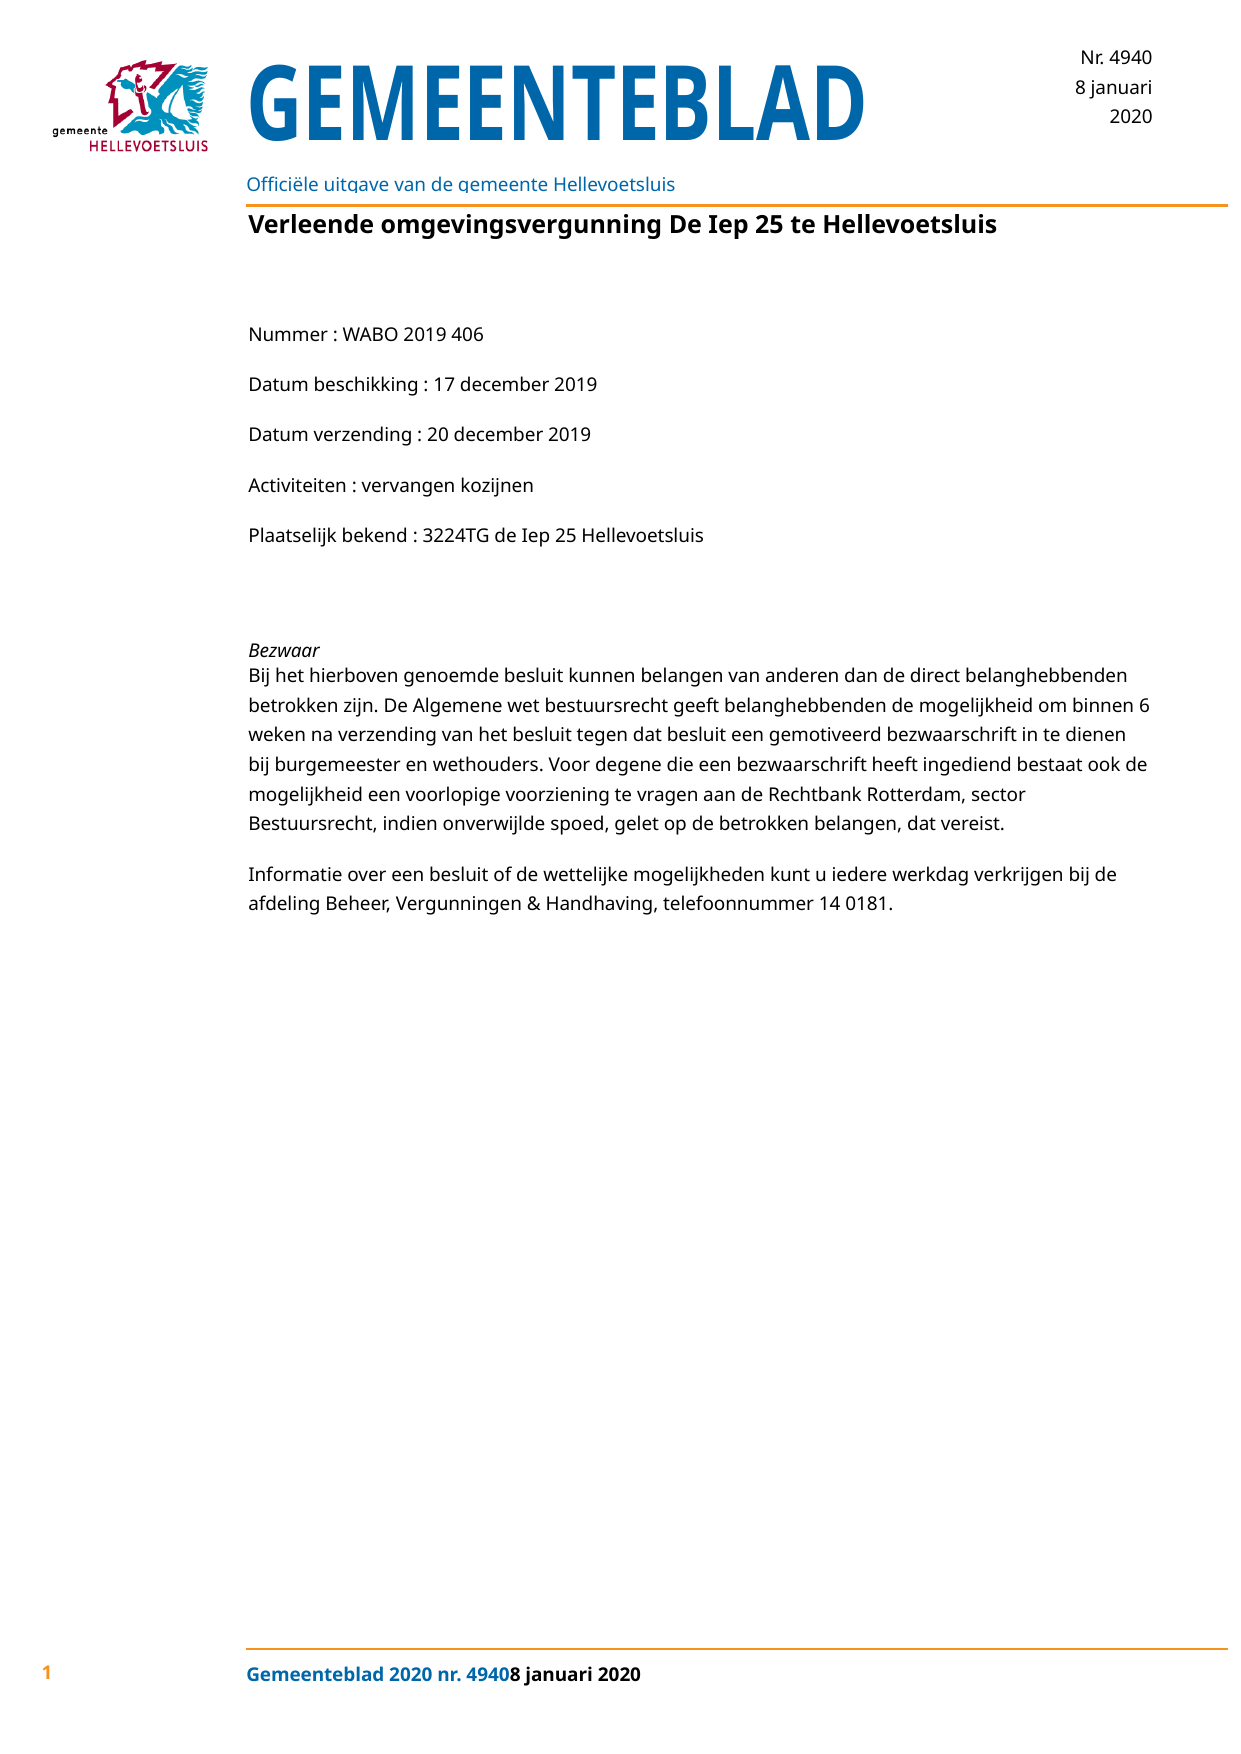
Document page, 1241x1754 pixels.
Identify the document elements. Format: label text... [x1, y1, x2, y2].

text Datum verzending : 20 december 2019 [248, 422, 1152, 447]
text Bij het hierboven genoemde besluit kunnen belangen van anderen dan de direct belanghebbenden betrokken zijn. De Algemene wet bestuursrecht geeft belanghebbenden de mogelijkheid om binnen 6 weken na verzending van het besluit tegen dat besluit een gemotiveerd bezwaarschrift in te dienen bij burgemeester en wethouders. Voor degene die een bezwaarschrift heeft ingediend bestaat ook de mogelijkheid een voorlopige voorziening te vragen aan de Rechtbank Rotterdam, sector Bestuursrecht, indien onverwijlde spoed, gelet op de betrokken belangen, dat vereist. [248, 662, 1152, 836]
text Verleende omgevingsvergunning De Iep 25 te Hellevoetsluis [248, 207, 1152, 241]
text Activiteiten : vervangen kozijnen [248, 472, 1152, 498]
text Plaatselijk bekend : 3224TG de Iep 25 Hellevoetsluis [248, 522, 1152, 548]
text Nummer : WABO 2019 406 [248, 321, 1152, 346]
text Datum beschikking : 17 december 2019 [248, 371, 1152, 397]
text Informatie over een besluit of de wettelijke mogelijkheden kunt u iedere werkdag verkrijgen bij de afdeling Beheer, Vergunningen & Handhaving, telefoonnummer 14 0181. [248, 861, 1152, 916]
picture [41, 47, 231, 172]
text Bezwaar [248, 637, 1152, 662]
